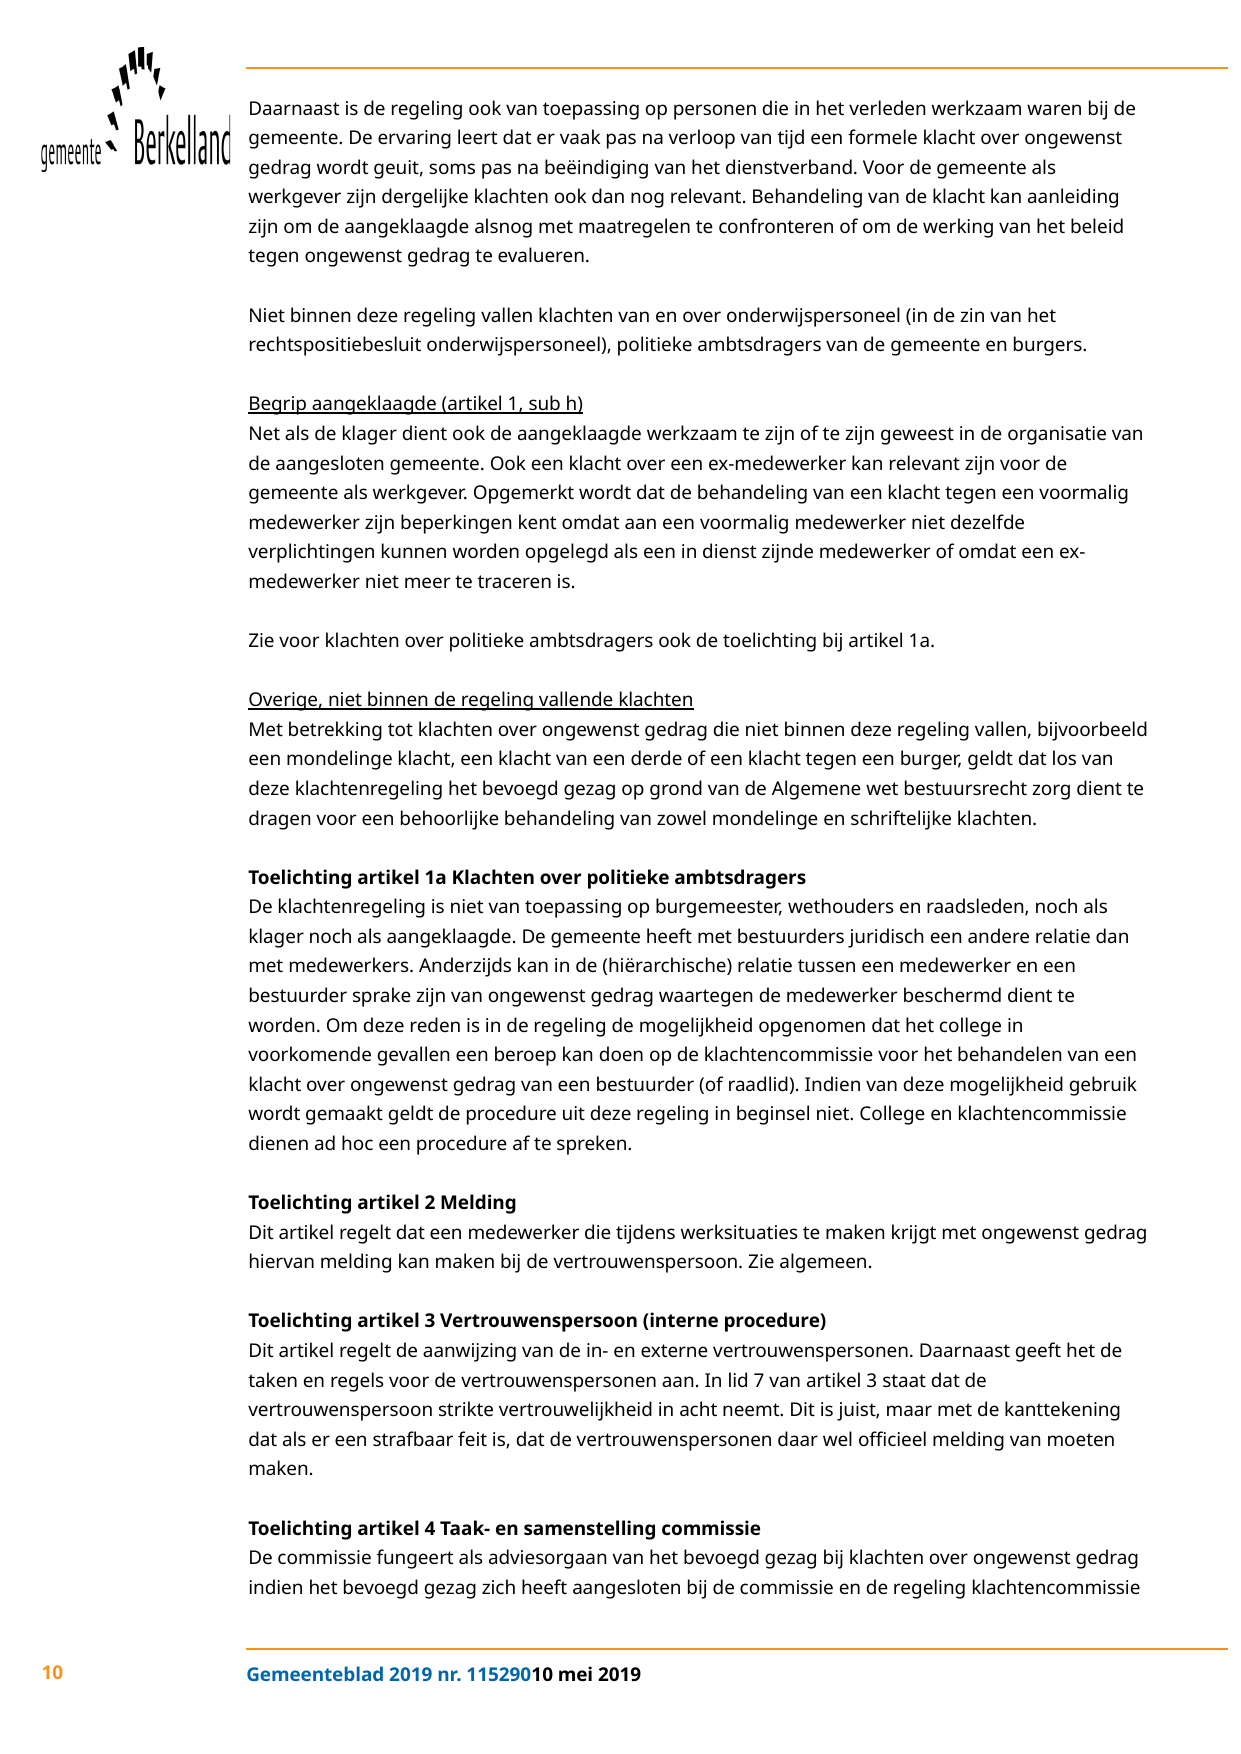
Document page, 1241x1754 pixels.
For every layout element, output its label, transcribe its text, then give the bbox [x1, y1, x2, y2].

text Zie voor klachten over politieke ambtsdragers ook de toelichting bij artikel 1a. [248, 627, 1152, 653]
text Begrip aangeklaagde (artikel 1, sub h) [248, 391, 1152, 416]
text Dit artikel regelt de aanwijzing van de in- en externe vertrouwenspersonen. Daarnaast geeft het de taken en regels voor de vertrouwenspersonen aan. In lid 7 van artikel 3 staat dat de vertrouwenspersoon strikte vertrouwelijkheid in acht neemt. Dit is juist, maar met de kanttekening dat als er een strafbaar feit is, dat de vertrouwenspersonen daar wel officieel melding van moeten maken. [248, 1337, 1152, 1481]
text De klachtenregeling is niet van toepassing op burgemeester, wethouders en raadsleden, noch als klager noch als aangeklaagde. De gemeente heeft met bestuurders juridisch een andere relatie dan met medewerkers. Anderzijds kan in de (hiërarchische) relatie tussen een medewerker en een bestuurder sprake zijn van ongewenst gedrag waartegen de medewerker beschermd dient te worden. Om deze reden is in de regeling de mogelijkheid opgenomen dat het college in voorkomende gevallen een beroep kan doen op de klachtencommissie voor het behandelen van een klacht over ongewenst gedrag van een bestuurder (of raadlid). Indien van deze mogelijkheid gebruik wordt gemaakt geldt de procedure uit deze regeling in beginsel niet. College en klachtencommissie dienen ad hoc een procedure af te spreken. [248, 893, 1152, 1156]
text Toelichting artikel 1a Klachten over politieke ambtsdragers [248, 864, 1152, 890]
picture [41, 47, 231, 172]
text Net als de klager dient ook de aangeklaagde werkzaam te zijn of te zijn geweest in de organisatie van de aangesloten gemeente. Ook een klacht over een ex-medewerker kan relevant zijn voor de gemeente als werkgever. Opgemerkt wordt dat de behandeling van een klacht tegen een voormalig medewerker zijn beperkingen kent omdat aan een voormalig medewerker niet dezelfde verplichtingen kunnen worden opgelegd als een in dienst zijnde medewerker of omdat een ex-medewerker niet meer te traceren is. [248, 420, 1152, 594]
text Met betrekking tot klachten over ongewenst gedrag die niet binnen deze regeling vallen, bijvoorbeeld een mondelinge klacht, een klacht van een derde of een klacht tegen een burger, geldt dat los van deze klachtenregeling het bevoegd gezag op grond van de Algemene wet bestuursrecht zorg dient te dragen voor een behoorlijke behandeling van zowel mondelinge en schriftelijke klachten. [248, 716, 1152, 831]
text Toelichting artikel 2 Melding [248, 1189, 1152, 1215]
text Toelichting artikel 4 Taak- en samenstelling commissie [248, 1515, 1152, 1541]
text De commissie fungeert als adviesorgaan van het bevoegd gezag bij klachten over ongewenst gedrag indien het bevoegd gezag zich heeft aangesloten bij de commissie en de regeling klachtencommissie [248, 1544, 1152, 1600]
text Daarnaast is de regeling ook van toepassing op personen die in het verleden werkzaam waren bij de gemeente. De ervaring leert dat er vaak pas na verloop van tijd een formele klacht over ongewenst gedrag wordt geuit, soms pas na beëindiging van het dienstverband. Voor de gemeente als werkgever zijn dergelijke klachten ook dan nog relevant. Behandeling van de klacht kan aanleiding zijn om de aangeklaagde alsnog met maatregelen te confronteren of om de werking van het beleid tegen ongewenst gedrag te evalueren. [248, 95, 1152, 268]
text Niet binnen deze regeling vallen klachten van en over onderwijspersoneel (in de zin van het rechtspositiebesluit onderwijspersoneel), politieke ambtsdragers van de gemeente en burgers. [248, 302, 1152, 357]
text Overige, niet binnen de regeling vallende klachten [248, 686, 1152, 712]
text Dit artikel regelt dat een medewerker die tijdens werksituaties te maken krijgt met ongewenst gedrag hiervan melding kan maken bij de vertrouwenspersoon. Zie algemeen. [248, 1219, 1152, 1274]
text Toelichting artikel 3 Vertrouwenspersoon (interne procedure) [248, 1308, 1152, 1333]
